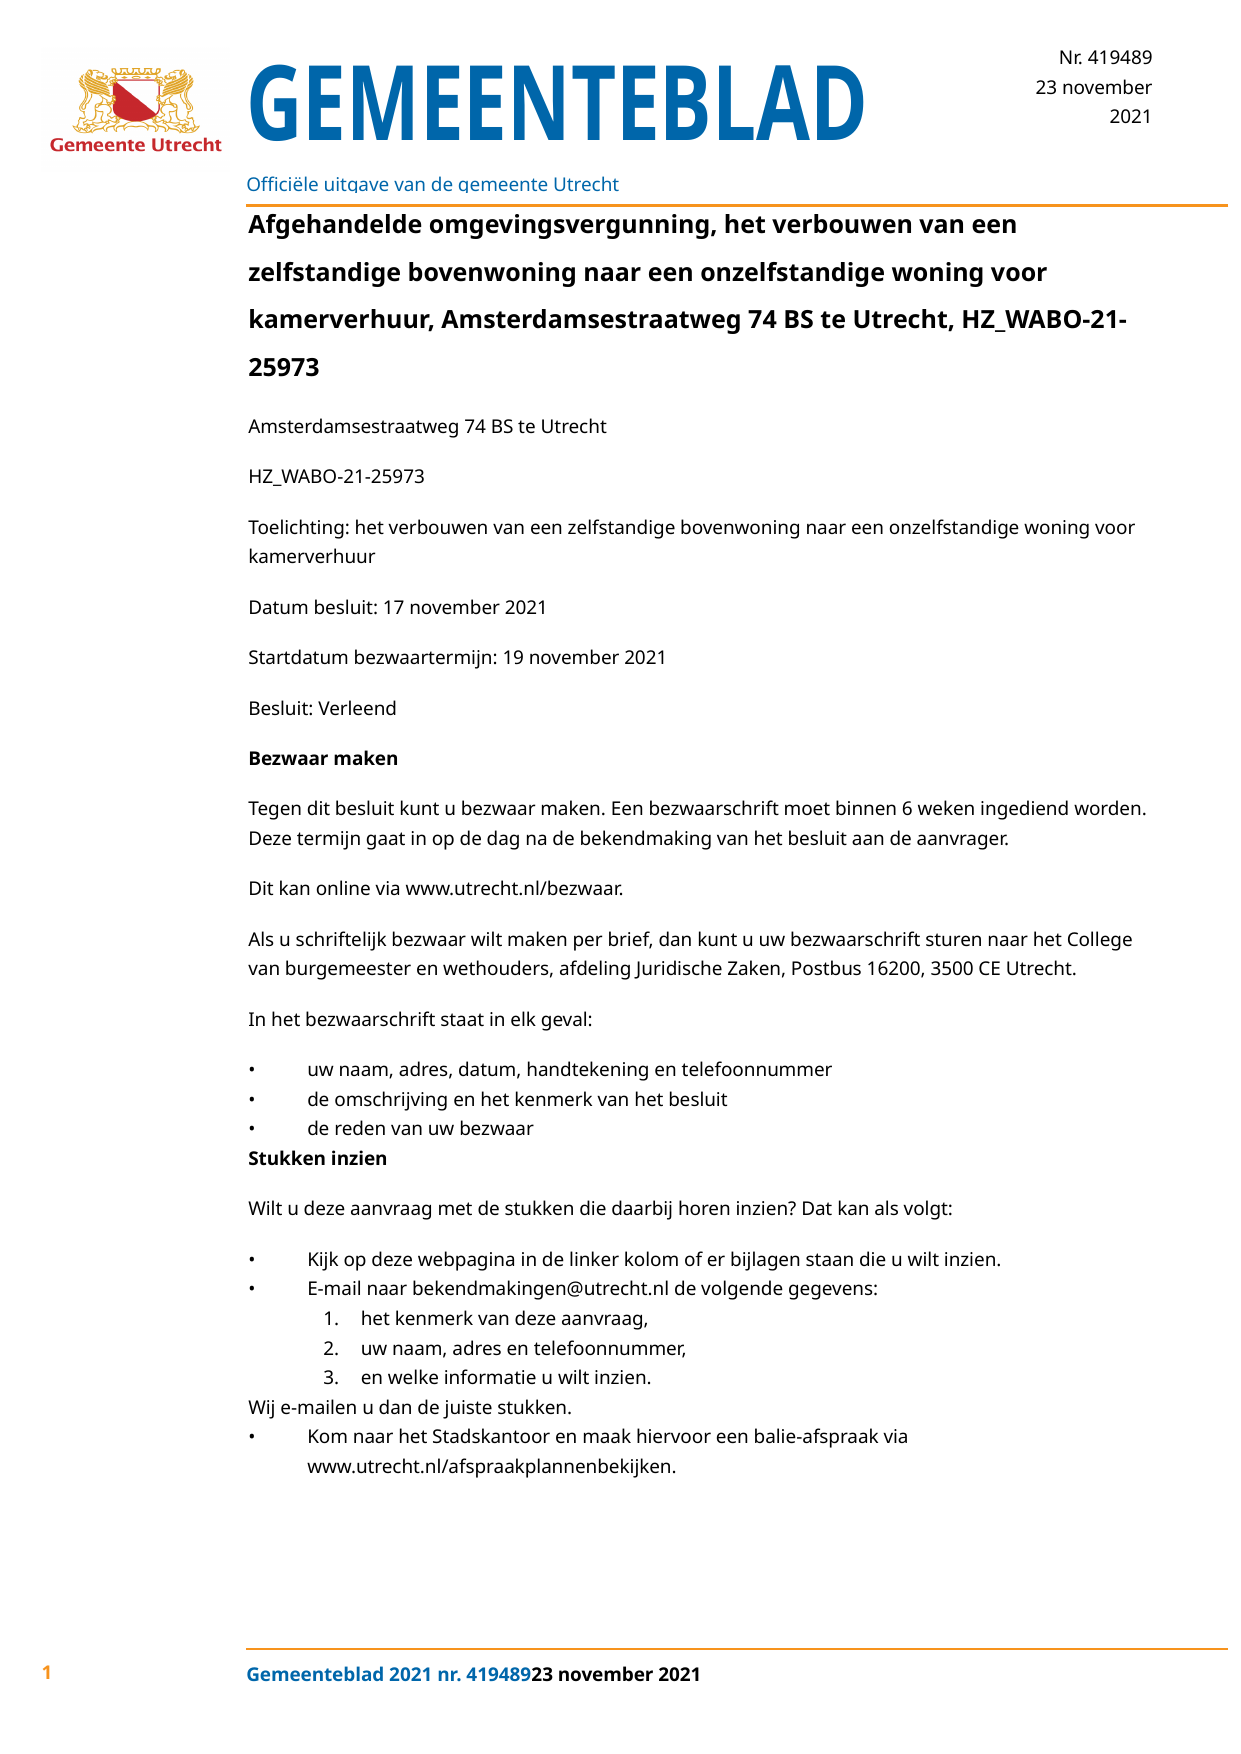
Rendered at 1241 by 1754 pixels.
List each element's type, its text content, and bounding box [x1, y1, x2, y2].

text Stukken inzien [248, 1145, 1152, 1171]
list en welke informatie u wilt inzien. [323, 1364, 1152, 1390]
list Kijk op deze webpagina in de linker kolom of er bijlagen staan die u wilt inzien. [248, 1246, 1152, 1272]
picture [41, 47, 231, 172]
list uw naam, adres en telefoonnummer, [323, 1335, 1152, 1361]
text Als u schriftelijk bezwaar wilt maken per brief, dan kunt u uw bezwaarschrift sturen naar het College van burgemeester en wethouders, afdeling Juridische Zaken, Postbus 16200, 3500 CE Utrecht. [248, 926, 1152, 981]
text Startdatum bezwaartermijn: 19 november 2021 [248, 644, 1152, 670]
text Amsterdamsestraatweg 74 BS te Utrecht [248, 413, 1152, 439]
list de omschrijving en het kenmerk van het besluit [248, 1086, 1152, 1112]
list het kenmerk van deze aanvraag, [323, 1305, 1152, 1331]
text Wij e-mailen u dan de juiste stukken. [248, 1394, 1152, 1420]
list E-mail naar bekendmakingen@utrecht.nl de volgende gegevens: [248, 1276, 1152, 1301]
text Tegen dit besluit kunt u bezwaar maken. Een bezwaarschrift moet binnen 6 weken ingediend worden. Deze termijn gaat in op de dag na de bekendmaking van het besluit aan de aanvrager. [248, 796, 1152, 851]
list de reden van uw bezwaar [248, 1116, 1152, 1141]
text Toelichting: het verbouwen van een zelfstandige bovenwoning naar een onzelfstandige woning voor kamerverhuur [248, 514, 1152, 569]
text Afgehandelde omgevingsvergunning, het verbouwen van een zelfstandige bovenwoning naar een onzelfstandige woning voor kamerverhuur, Amsterdamsestraatweg 74 BS te Utrecht, HZ_WABO-21-25973 [248, 207, 1152, 384]
text Bezwaar maken [248, 745, 1152, 771]
text Besluit: Verleend [248, 695, 1152, 721]
list Kom naar het Stadskantoor en maak hiervoor een balie-afspraak via www.utrecht.nl/afspraakplannenbekijken. [248, 1423, 1152, 1479]
text Dit kan online via www.utrecht.nl/bezwaar. [248, 876, 1152, 901]
text Wilt u deze aanvraag met de stukken die daarbij horen inzien? Dat kan als volgt: [248, 1196, 1152, 1221]
list uw naam, adres, datum, handtekening en telefoonnummer [248, 1056, 1152, 1082]
text Datum besluit: 17 november 2021 [248, 594, 1152, 620]
text In het bezwaarschrift staat in elk geval: [248, 1006, 1152, 1032]
text HZ_WABO-21-25973 [248, 463, 1152, 489]
